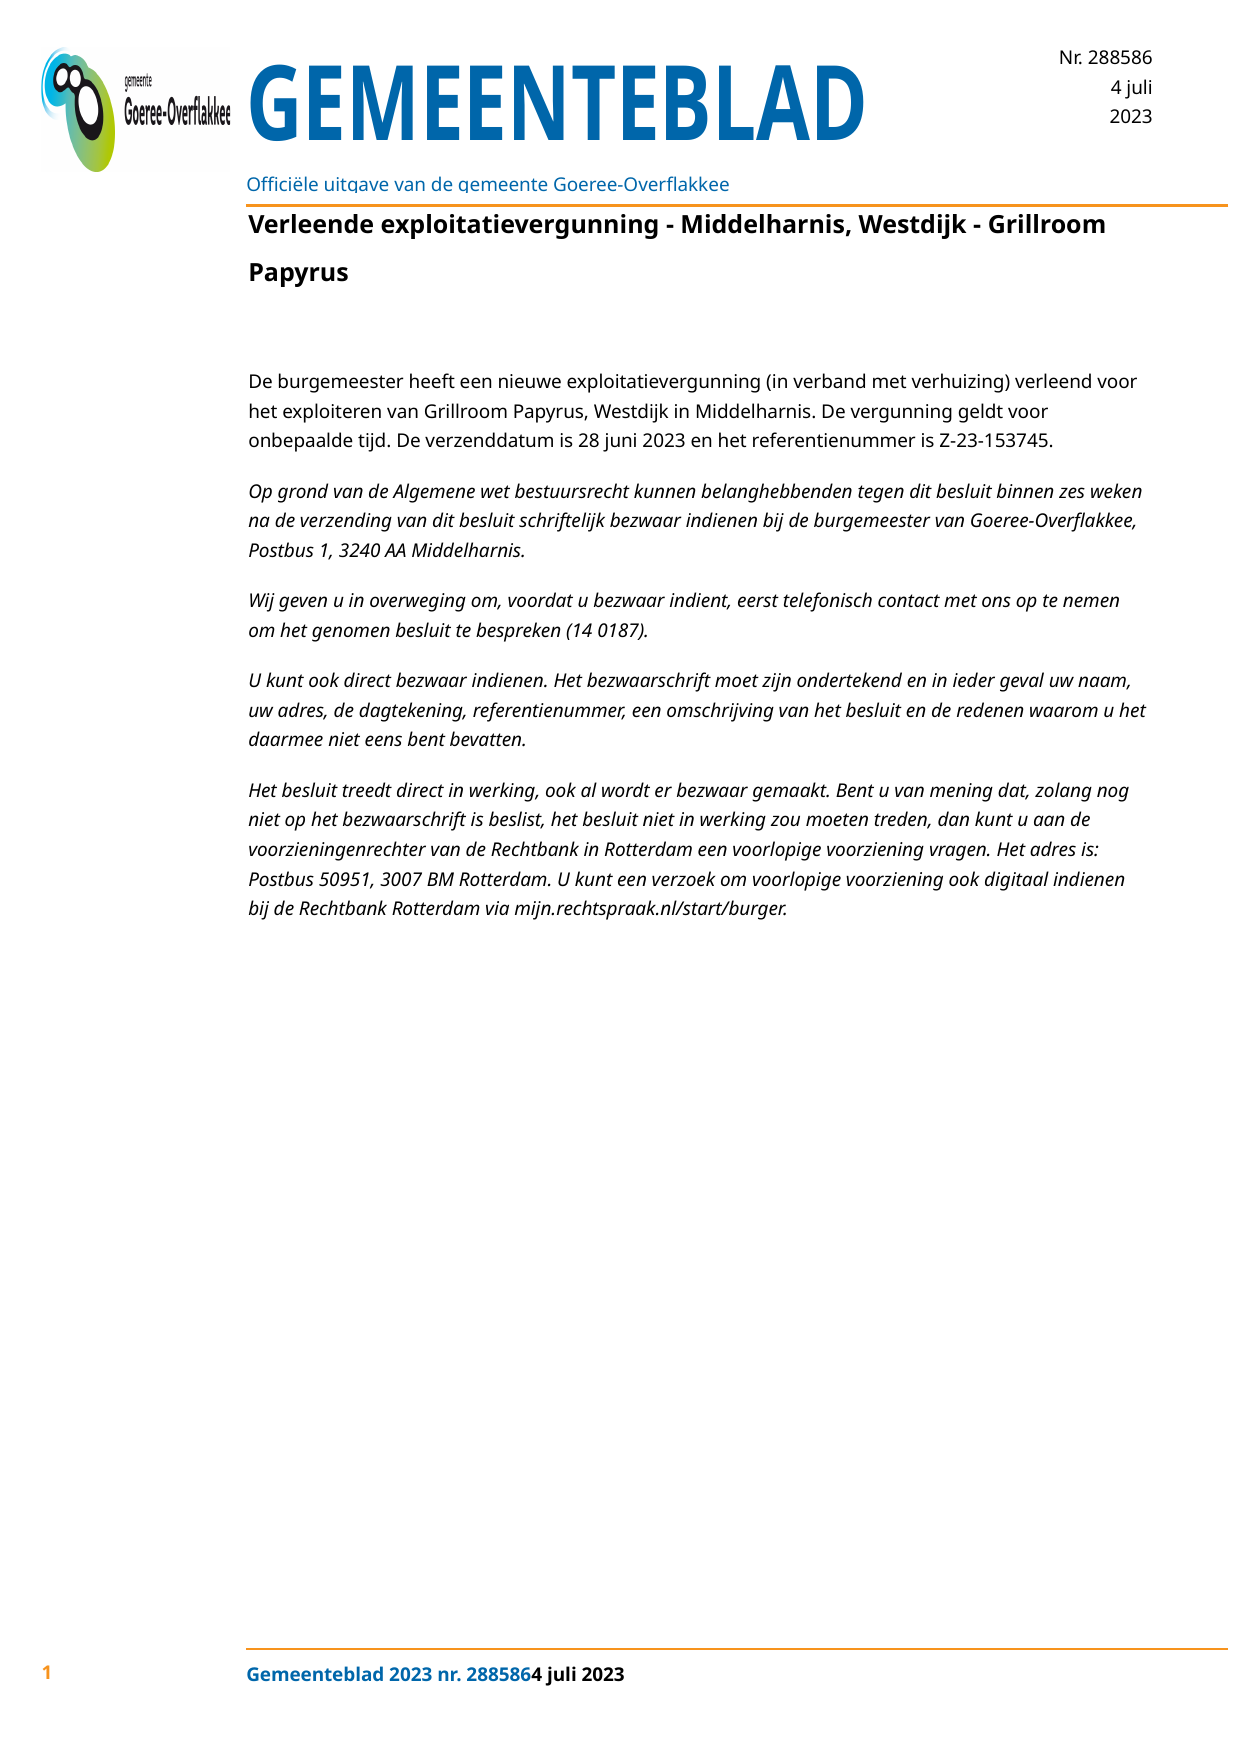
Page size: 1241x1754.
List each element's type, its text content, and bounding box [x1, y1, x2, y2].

picture [41, 47, 231, 172]
text De burgemeester heeft een nieuwe exploitatievergunning (in verband met verhuizing) verleend voor het exploiteren van Grillroom Papyrus, Westdijk in Middelharnis. De vergunning geldt voor onbepaalde tijd. De verzenddatum is 28 juni 2023 en het referentienummer is Z-23-153745. [248, 368, 1152, 453]
text Het besluit treedt direct in werking, ook al wordt er bezwaar gemaakt. Bent u van mening dat, zolang nog niet op het bezwaarschrift is beslist, het besluit niet in werking zou moeten treden, dan kunt u aan de voorzieningenrechter van de Rechtbank in Rotterdam een voorlopige voorziening vragen. Het adres is: Postbus 50951, 3007 BM Rotterdam. U kunt een verzoek om voorlopige voorziening ook digitaal indienen bij de Rechtbank Rotterdam via mijn.rechtspraak.nl/start/burger. [248, 777, 1152, 921]
text Wij geven u in overweging om, voordat u bezwaar indient, eerst telefonisch contact met ons op te nemen om het genomen besluit te bespreken (14 0187). [248, 587, 1152, 643]
text Op grond van de Algemene wet bestuursrecht kunnen belanghebbenden tegen dit besluit binnen zes weken na de verzending van dit besluit schriftelijk bezwaar indienen bij de burgemeester van Goeree-Overflakkee, Postbus 1, 3240 AA Middelharnis. [248, 478, 1152, 563]
text Verleende exploitatievergunning - Middelharnis, Westdijk - Grillroom Papyrus [248, 207, 1152, 288]
text U kunt ook direct bezwaar indienen. Het bezwaarschrift moet zijn ondertekend en in ieder geval uw naam, uw adres, de dagtekening, referentienummer, een omschrijving van het besluit en de redenen waarom u het daarmee niet eens bent bevatten. [248, 667, 1152, 752]
